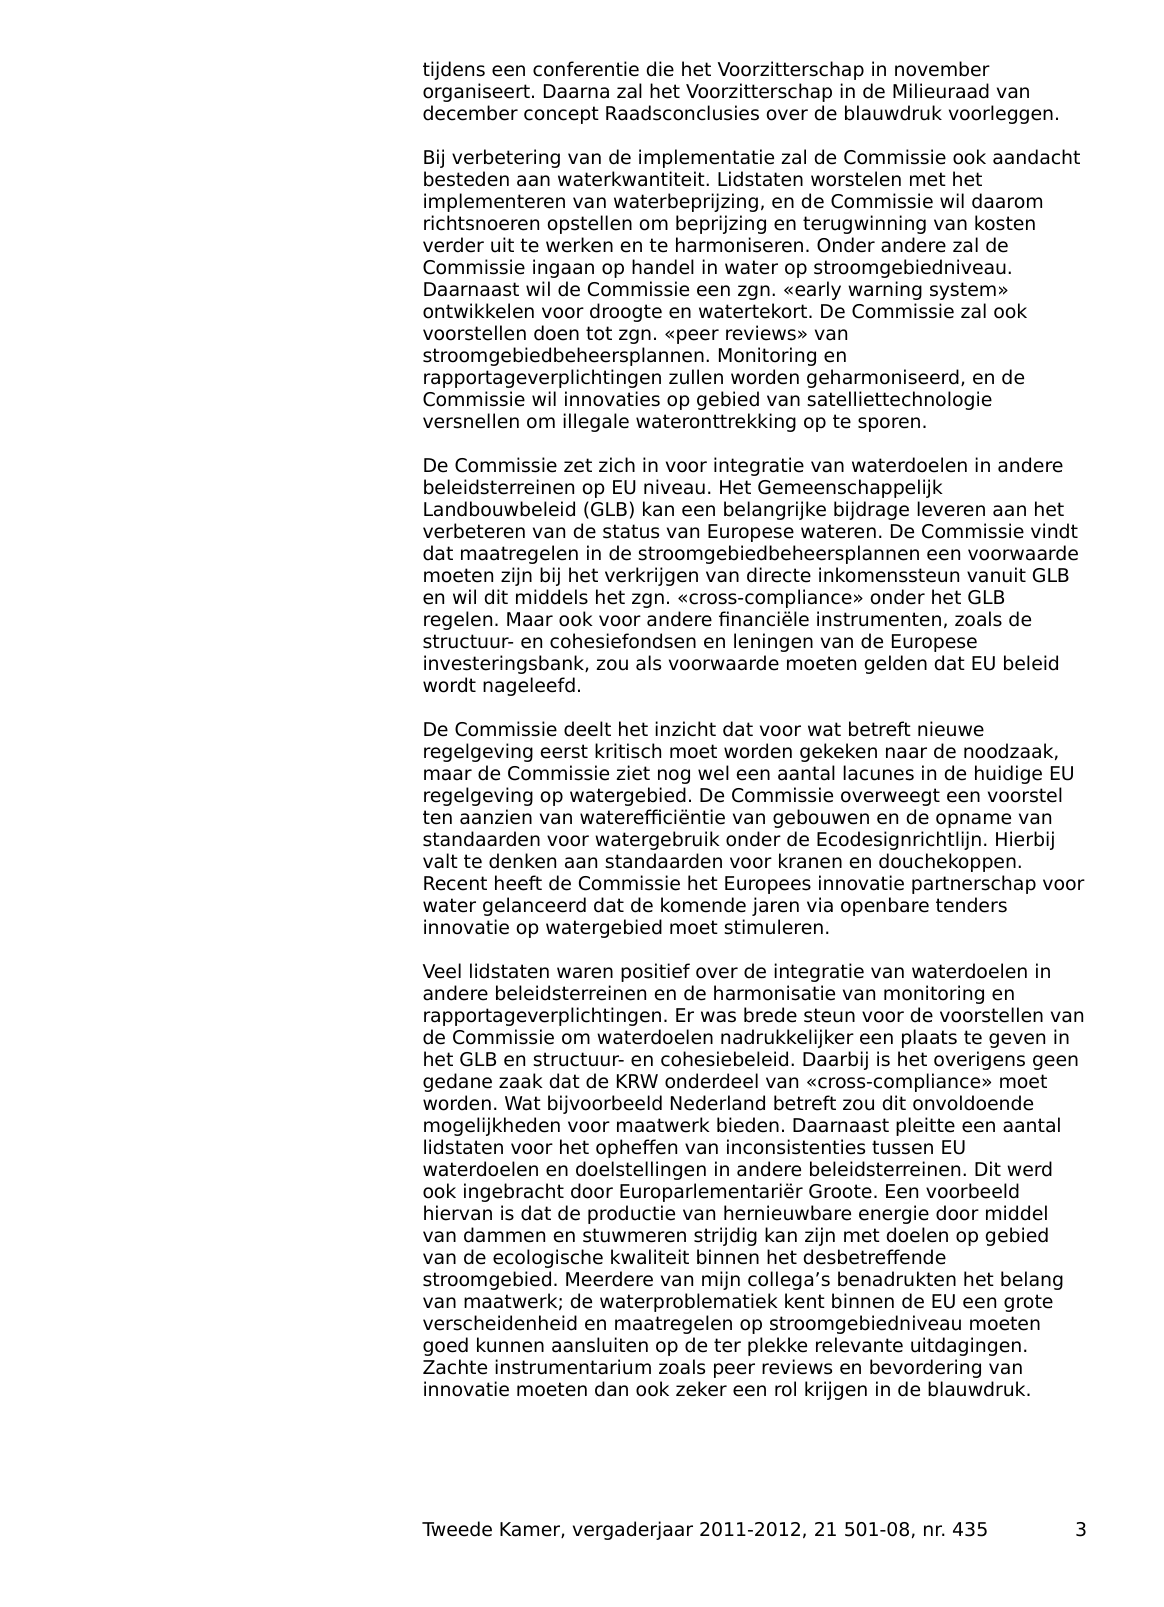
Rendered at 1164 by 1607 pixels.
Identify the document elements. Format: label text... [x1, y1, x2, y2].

text Veel lidstaten waren positief over de integratie van waterdoelen in andere beleidsterreinen en de harmonisatie van monitoring en rapportageverplichtingen. Er was brede steun voor de voorstellen van de Commissie om waterdoelen nadrukkelijker een plaats te geven in het GLB en structuur- en cohesiebeleid. Daarbij is het overigens geen gedane zaak dat de KRW onderdeel van «cross-compliance» moet worden. Wat bijvoorbeeld Nederland betreft zou dit onvoldoende mogelijkheden voor maatwerk bieden. Daarnaast pleitte een aantal lidstaten voor het opheffen van inconsistenties tussen EU waterdoelen en doelstellingen in andere beleidsterreinen. Dit werd ook ingebracht door Europarlementariër Groote. Een voorbeeld hiervan is dat de productie van hernieuwbare energie door middel van dammen en stuwmeren strijdig kan zijn met doelen op gebied van de ecologische kwaliteit binnen het desbetreffende stroomgebied. Meerdere van mijn collega’s benadrukten het belang van maatwerk; de waterproblematiek kent binnen de EU een grote verscheidenheid en maatregelen op stroomgebiedniveau moeten goed kunnen aansluiten op de ter plekke relevante uitdagingen. Zachte instrumentarium zoals peer reviews en bevordering van innovatie moeten dan ook zeker een rol krijgen in de blauwdruk. [422, 961, 1087, 1401]
text De Commissie deelt het inzicht dat voor wat betreft nieuwe regelgeving eerst kritisch moet worden gekeken naar de noodzaak, maar de Commissie ziet nog wel een aantal lacunes in de huidige EU regelgeving op watergebied. De Commissie overweegt een voorstel ten aanzien van waterefficiëntie van gebouwen en de opname van standaarden voor watergebruik onder de Ecodesignrichtlijn. Hierbij valt te denken aan standaarden voor kranen en douchekoppen. Recent heeft de Commissie het Europees innovatie partnerschap voor water gelanceerd dat de komende jaren via openbare tenders innovatie op watergebied moet stimuleren. [422, 719, 1087, 939]
text tijdens een conferentie die het Voorzitterschap in november organiseert. Daarna zal het Voorzitterschap in de Milieuraad van december concept Raadsconclusies over de blauwdruk voorleggen. [422, 59, 1087, 125]
text Bij verbetering van de implementatie zal de Commissie ook aandacht besteden aan waterkwantiteit. Lidstaten worstelen met het implementeren van waterbeprijzing, en de Commissie wil daarom richtsnoeren opstellen om beprijzing en terugwinning van kosten verder uit te werken en te harmoniseren. Onder andere zal de Commissie ingaan op handel in water op stroomgebiedniveau. Daarnaast wil de Commissie een zgn. «early warning system» ontwikkelen voor droogte en watertekort. De Commissie zal ook voorstellen doen tot zgn. «peer reviews» van stroomgebiedbeheersplannen. Monitoring en rapportageverplichtingen zullen worden geharmoniseerd, en de Commissie wil innovaties op gebied van satelliettechnologie versnellen om illegale wateronttrekking op te sporen. [422, 147, 1087, 433]
text De Commissie zet zich in voor integratie van waterdoelen in andere beleidsterreinen op EU niveau. Het Gemeenschappelijk Landbouwbeleid (GLB) kan een belangrijke bijdrage leveren aan het verbeteren van de status van Europese wateren. De Commissie vindt dat maatregelen in de stroomgebiedbeheersplannen een voorwaarde moeten zijn bij het verkrijgen van directe inkomenssteun vanuit GLB en wil dit middels het zgn. «cross-compliance» onder het GLB regelen. Maar ook voor andere financiële instrumenten, zoals de structuur- en cohesiefondsen en leningen van de Europese investeringsbank, zou als voorwaarde moeten gelden dat EU beleid wordt nageleefd. [422, 455, 1087, 697]
